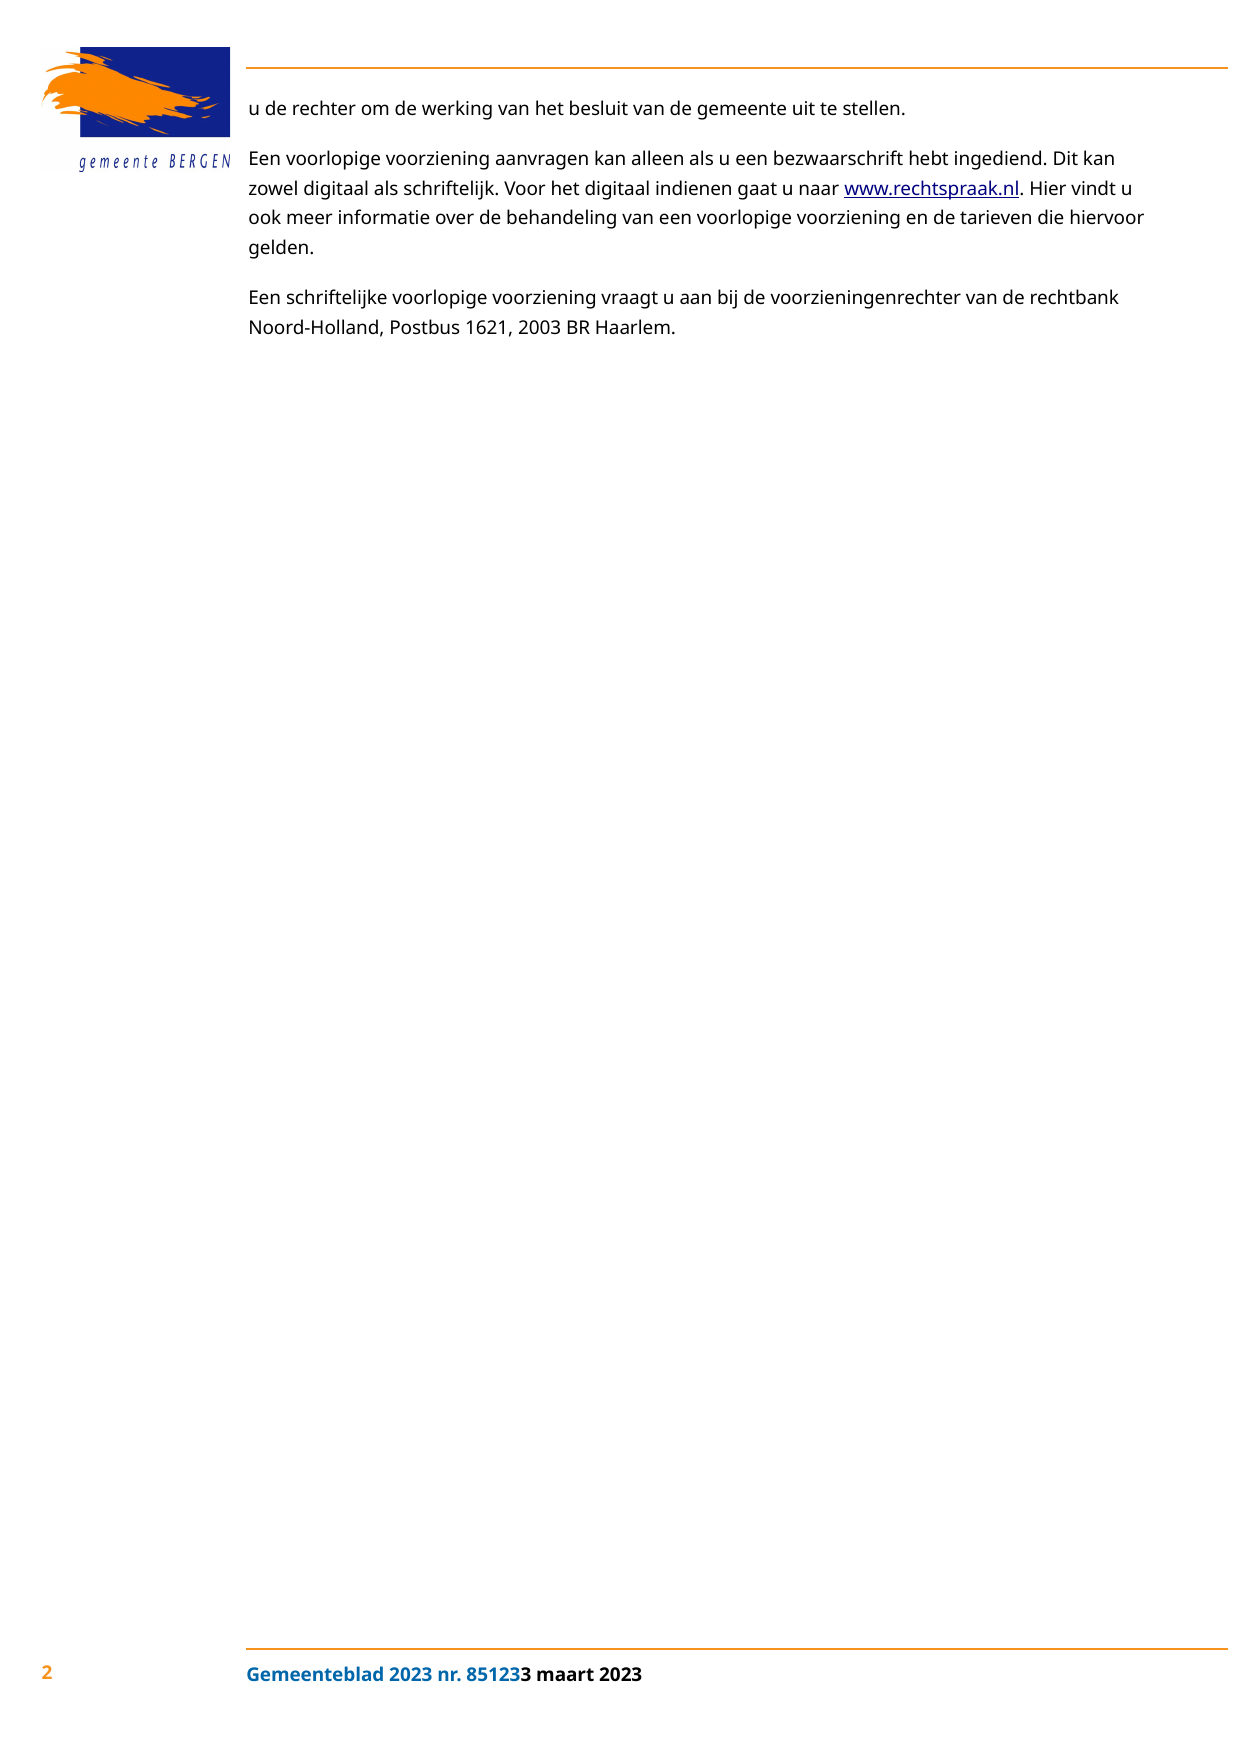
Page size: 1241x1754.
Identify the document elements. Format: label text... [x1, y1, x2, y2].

text u de rechter om de werking van het besluit van de gemeente uit te stellen. [248, 95, 1152, 121]
text Een voorlopige voorziening aanvragen kan alleen als u een bezwaarschrift hebt ingediend. Dit kan zowel digitaal als schriftelijk. Voor het digitaal indienen gaat u naar www.rechtspraak.nl. Hier vindt u ook meer informatie over de behandeling van een voorlopige voorziening en de tarieven die hiervoor gelden. [248, 145, 1152, 260]
text Een schriftelijke voorlopige voorziening vraagt u aan bij de voorzieningenrechter van de rechtbank Noord-Holland, Postbus 1621, 2003 BR Haarlem. [248, 284, 1152, 340]
picture [41, 47, 231, 172]
